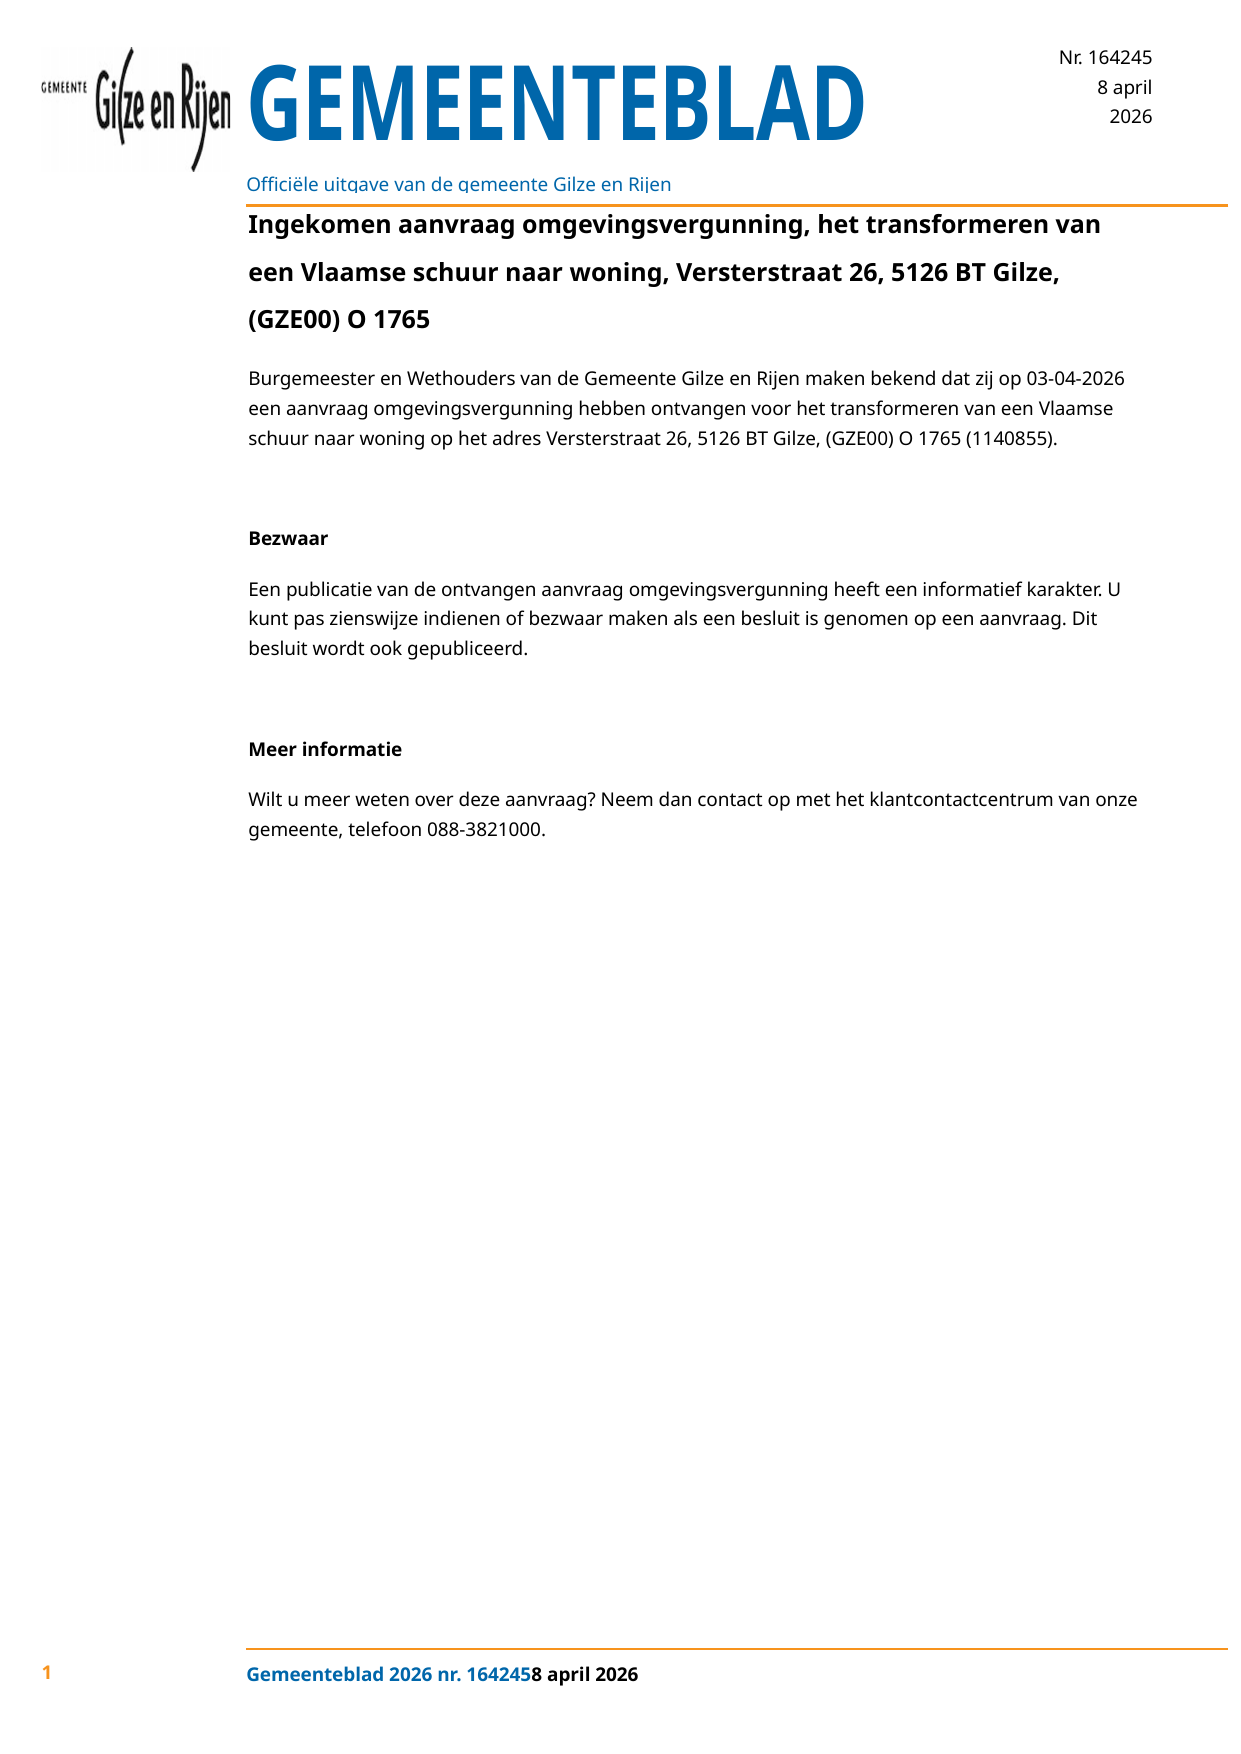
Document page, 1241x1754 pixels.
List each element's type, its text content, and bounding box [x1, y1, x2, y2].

text Een publicatie van de ontvangen aanvraag omgevingsvergunning heeft een informatief karakter. U kunt pas zienswijze indienen of bezwaar maken als een besluit is genomen op een aanvraag. Dit besluit wordt ook gepubliceerd. [248, 576, 1152, 661]
text Burgemeester en Wethouders van de Gemeente Gilze en Rijen maken bekend dat zij op 03-04-2026 een aanvraag omgevingsvergunning hebben ontvangen voor het transformeren van een Vlaamse schuur naar woning op het adres Versterstraat 26, 5126 BT Gilze, (GZE00) O 1765 (1140855). [248, 366, 1152, 450]
text Ingekomen aanvraag omgevingsvergunning, het transformeren van een Vlaamse schuur naar woning, Versterstraat 26, 5126 BT Gilze, (GZE00) O 1765 [248, 207, 1152, 336]
picture [41, 47, 231, 172]
text Bezwaar [248, 526, 1152, 551]
text Meer informatie [248, 736, 1152, 762]
text Wilt u meer weten over deze aanvraag? Neem dan contact op met het klantcontactcentrum van onze gemeente, telefoon 088-3821000. [248, 786, 1152, 842]
